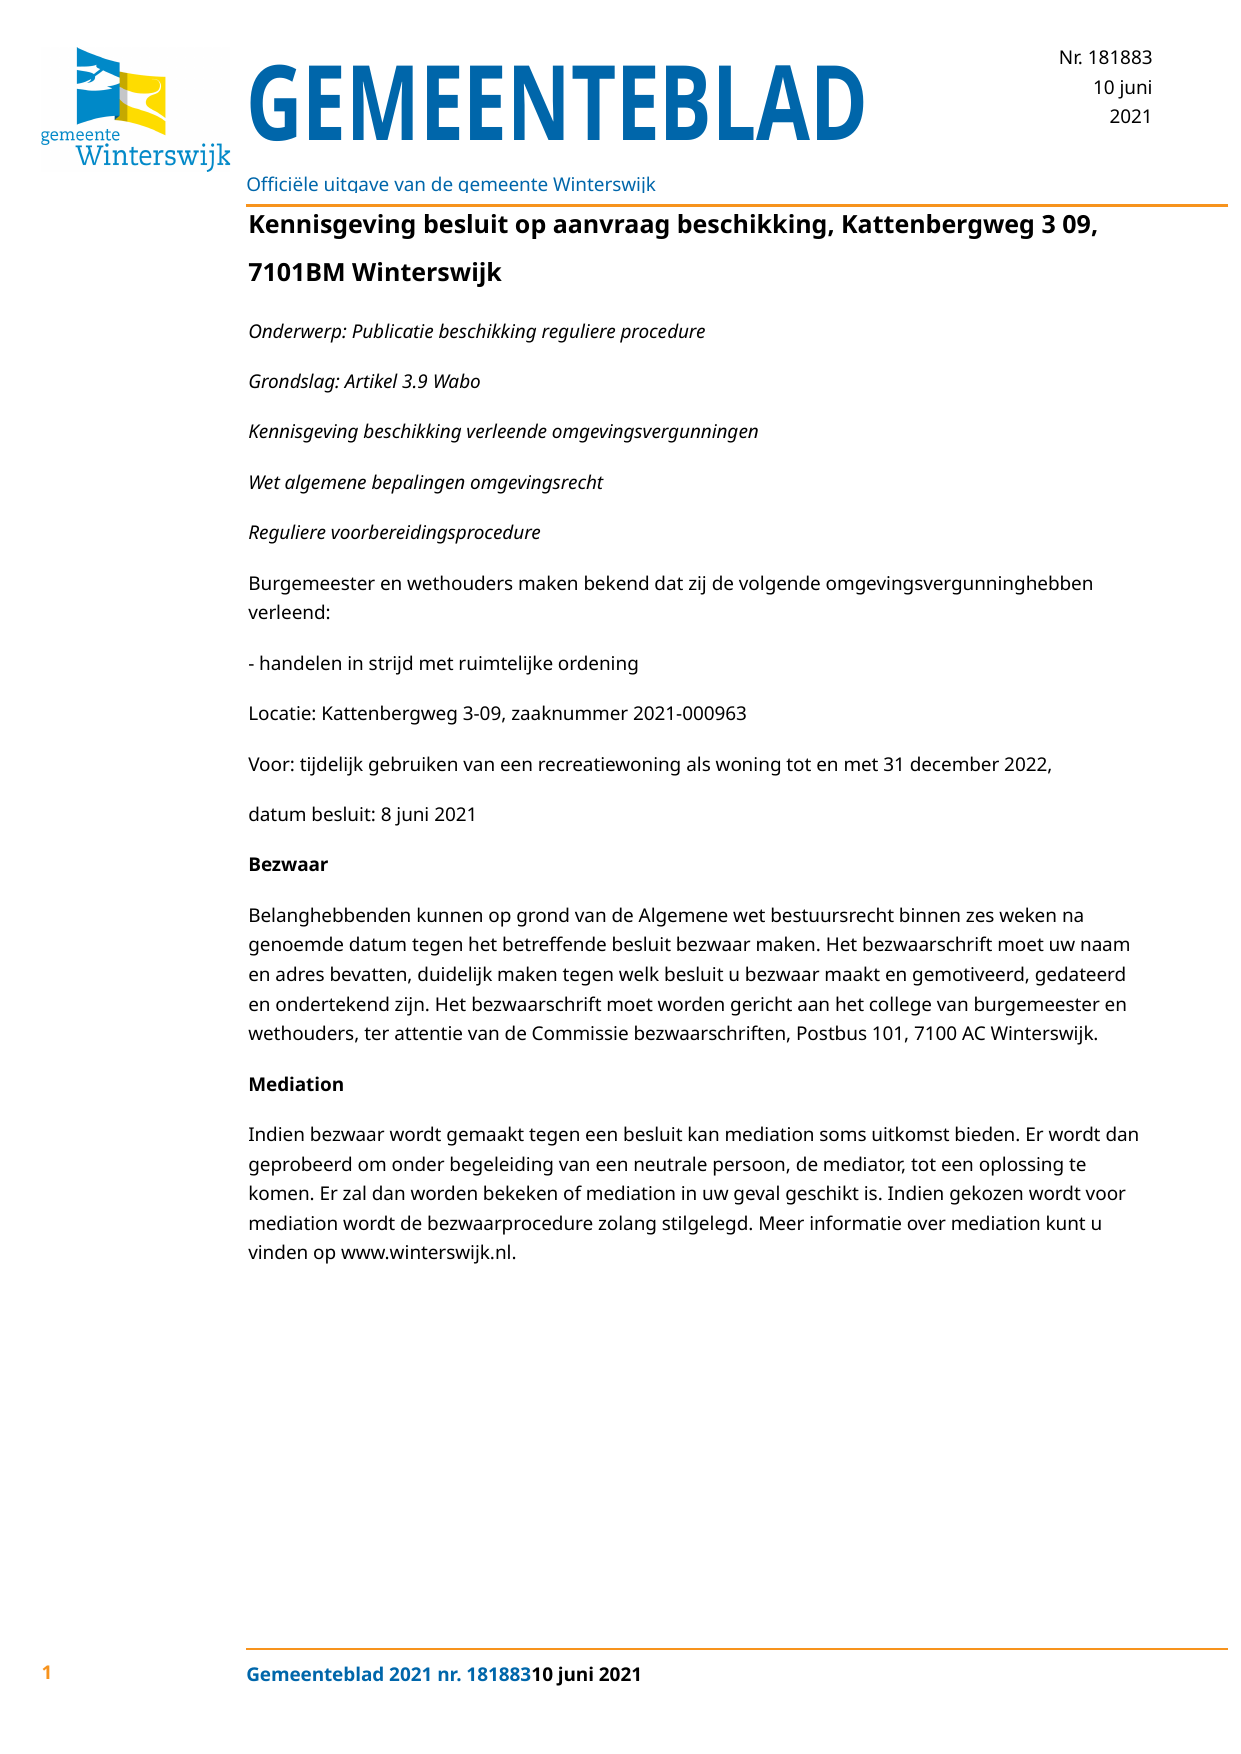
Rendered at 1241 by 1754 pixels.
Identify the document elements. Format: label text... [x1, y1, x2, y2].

text Grondslag: Artikel 3.9 Wabo [248, 368, 1152, 394]
text datum besluit: 8 juni 2021 [248, 801, 1152, 827]
text Locatie: Kattenbergweg 3-09, zaaknummer 2021-000963 [248, 700, 1152, 726]
text Burgemeester en wethouders maken bekend dat zij de volgende omgevingsvergunninghebben verleend: [248, 570, 1152, 625]
text Voor: tijdelijk gebruiken van een recreatiewoning als woning tot en met 31 december 2022, [248, 751, 1152, 777]
text - handelen in strijd met ruimtelijke ordening [248, 650, 1152, 676]
text Indien bezwaar wordt gemaakt tegen een besluit kan mediation soms uitkomst bieden. Er wordt dan geprobeerd om onder begeleiding van een neutrale persoon, de mediator, tot een oplossing te komen. Er zal dan worden bekeken of mediation in uw geval geschikt is. Indien gekozen wordt voor mediation wordt de bezwaarprocedure zolang stilgelegd. Meer informatie over mediation kunt u vinden op www.winterswijk.nl. [248, 1121, 1152, 1265]
picture [41, 47, 231, 172]
text Kennisgeving besluit op aanvraag beschikking, Kattenbergweg 3 09, 7101BM Winterswijk [248, 207, 1152, 288]
picture [225, 153, 231, 162]
text Onderwerp: Publicatie beschikking reguliere procedure [248, 318, 1152, 344]
text Wet algemene bepalingen omgevingsrecht [248, 469, 1152, 495]
text Reguliere voorbereidingsprocedure [248, 519, 1152, 545]
text Kennisgeving beschikking verleende omgevingsvergunningen [248, 419, 1152, 444]
text Mediation [248, 1071, 1152, 1097]
text Bezwaar [248, 852, 1152, 877]
text Belanghebbenden kunnen op grond van de Algemene wet bestuursrecht binnen zes weken na genoemde datum tegen het betreffende besluit bezwaar maken. Het bezwaarschrift moet uw naam en adres bevatten, duidelijk maken tegen welk besluit u bezwaar maakt en gemotiveerd, gedateerd en ondertekend zijn. Het bezwaarschrift moet worden gericht aan het college van burgemeester en wethouders, ter attentie van de Commissie bezwaarschriften, Postbus 101, 7100 AC Winterswijk. [248, 902, 1152, 1046]
